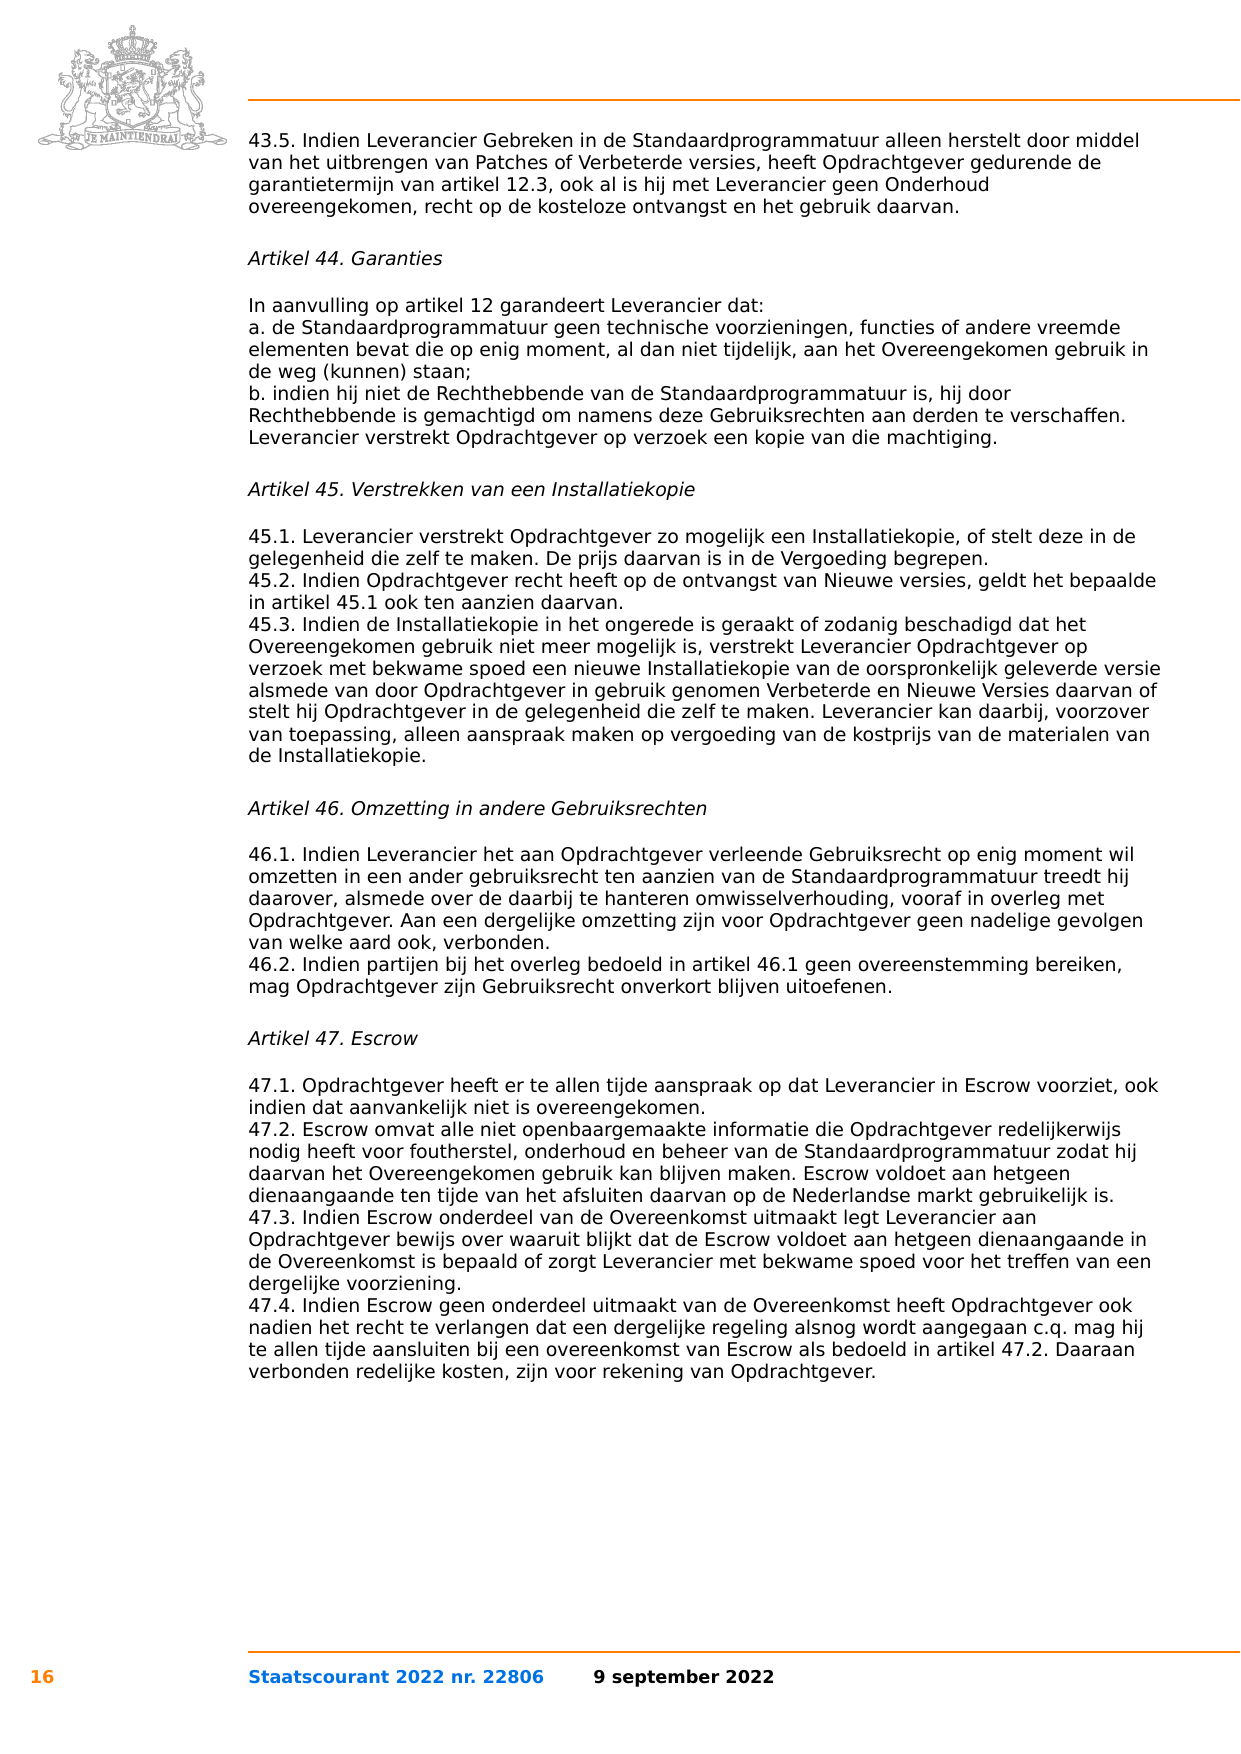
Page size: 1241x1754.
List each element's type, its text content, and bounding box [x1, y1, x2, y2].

picture [38, 25, 227, 150]
text 45.3. Indien de Installatiekopie in het ongerede is geraakt of zodanig beschadigd dat het Overeengekomen gebruik niet meer mogelijk is, verstrekt Leverancier Opdrachtgever op verzoek met bekwame spoed een nieuwe Installatiekopie van de oorspronkelijk geleverde versie alsmede van door Opdrachtgever in gebruik genomen Verbeterde en Nieuwe Versies daarvan of stelt hij Opdrachtgever in de gelegenheid die zelf te maken. Leverancier kan daarbij, voorzover van toepassing, alleen aanspraak maken op vergoeding van de kostprijs van de materialen van de Installatiekopie. [248, 613, 1163, 767]
subtitle Artikel 45. Verstrekken van een Installatiekopie [248, 479, 1163, 501]
text 47.3. Indien Escrow onderdeel van de Overeenkomst uitmaakt legt Leverancier aan Opdrachtgever bewijs over waaruit blijkt dat de Escrow voldoet aan hetgeen dienaangaande in de Overeenkomst is bepaald of zorgt Leverancier met bekwame spoed voor het treffen van een dergelijke voorziening. [248, 1207, 1163, 1295]
text 47.2. Escrow omvat alle niet openbaargemaakte informatie die Opdrachtgever redelijkerwijs nodig heeft voor foutherstel, onderhoud en beheer van de Standaardprogrammatuur zodat hij daarvan het Overeengekomen gebruik kan blijven maken. Escrow voldoet aan hetgeen dienaangaande ten tijde van het afsluiten daarvan op de Nederlandse markt gebruikelijk is. [248, 1119, 1163, 1207]
text 45.2. Indien Opdrachtgever recht heeft op de ontvangst van Nieuwe versies, geldt het bepaalde in artikel 45.1 ook ten aanzien daarvan. [248, 569, 1163, 613]
text b. indien hij niet de Rechthebbende van de Standaardprogrammatuur is, hij door Rechthebbende is gemachtigd om namens deze Gebruiksrechten aan derden te verschaffen. Leverancier verstrekt Opdrachtgever op verzoek een kopie van die machtiging. [248, 383, 1163, 449]
text 45.1. Leverancier verstrekt Opdrachtgever zo mogelijk een Installatiekopie, of stelt deze in de gelegenheid die zelf te maken. De prijs daarvan is in de Vergoeding begrepen. [248, 526, 1163, 569]
text a. de Standaardprogrammatuur geen technische voorzieningen, functies of andere vreemde elementen bevat die op enig moment, al dan niet tijdelijk, aan het Overeengekomen gebruik in de weg (kunnen) staan; [248, 317, 1163, 383]
text 46.2. Indien partijen bij het overleg bedoeld in artikel 46.1 geen overeenstemming bereiken, mag Opdrachtgever zijn Gebruiksrecht onverkort blijven uitoefenen. [248, 954, 1163, 998]
text 47.1. Opdrachtgever heeft er te allen tijde aanspraak op dat Leverancier in Escrow voorziet, ook indien dat aanvankelijk niet is overeengekomen. [248, 1075, 1163, 1119]
text 43.5. Indien Leverancier Gebreken in de Standaardprogrammatuur alleen herstelt door middel van het uitbrengen van Patches of Verbeterde versies, heeft Opdrachtgever gedurende de garantietermijn van artikel 12.3, ook al is hij met Leverancier geen Onderhoud overeengekomen, recht op de kosteloze ontvangst en het gebruik daarvan. [248, 130, 1163, 218]
subtitle Artikel 44. Garanties [248, 248, 1163, 270]
subtitle Artikel 47. Escrow [248, 1028, 1163, 1050]
text 46.1. Indien Leverancier het aan Opdrachtgever verleende Gebruiksrecht op enig moment wil omzetten in een ander gebruiksrecht ten aanzien van de Standaardprogrammatuur treedt hij daarover, alsmede over de daarbij te hanteren omwisselverhouding, vooraf in overleg met Opdrachtgever. Aan een dergelijke omzetting zijn voor Opdrachtgever geen nadelige gevolgen van welke aard ook, verbonden. [248, 844, 1163, 954]
subtitle Artikel 46. Omzetting in andere Gebruiksrechten [248, 797, 1163, 819]
text In aanvulling op artikel 12 garandeert Leverancier dat: [248, 295, 1163, 317]
text 47.4. Indien Escrow geen onderdeel uitmaakt van de Overeenkomst heeft Opdrachtgever ook nadien het recht te verlangen dat een dergelijke regeling alsnog wordt aangegaan c.q. mag hij te allen tijde aansluiten bij een overeenkomst van Escrow als bedoeld in artikel 47.2. Daaraan verbonden redelijke kosten, zijn voor rekening van Opdrachtgever. [248, 1295, 1163, 1383]
